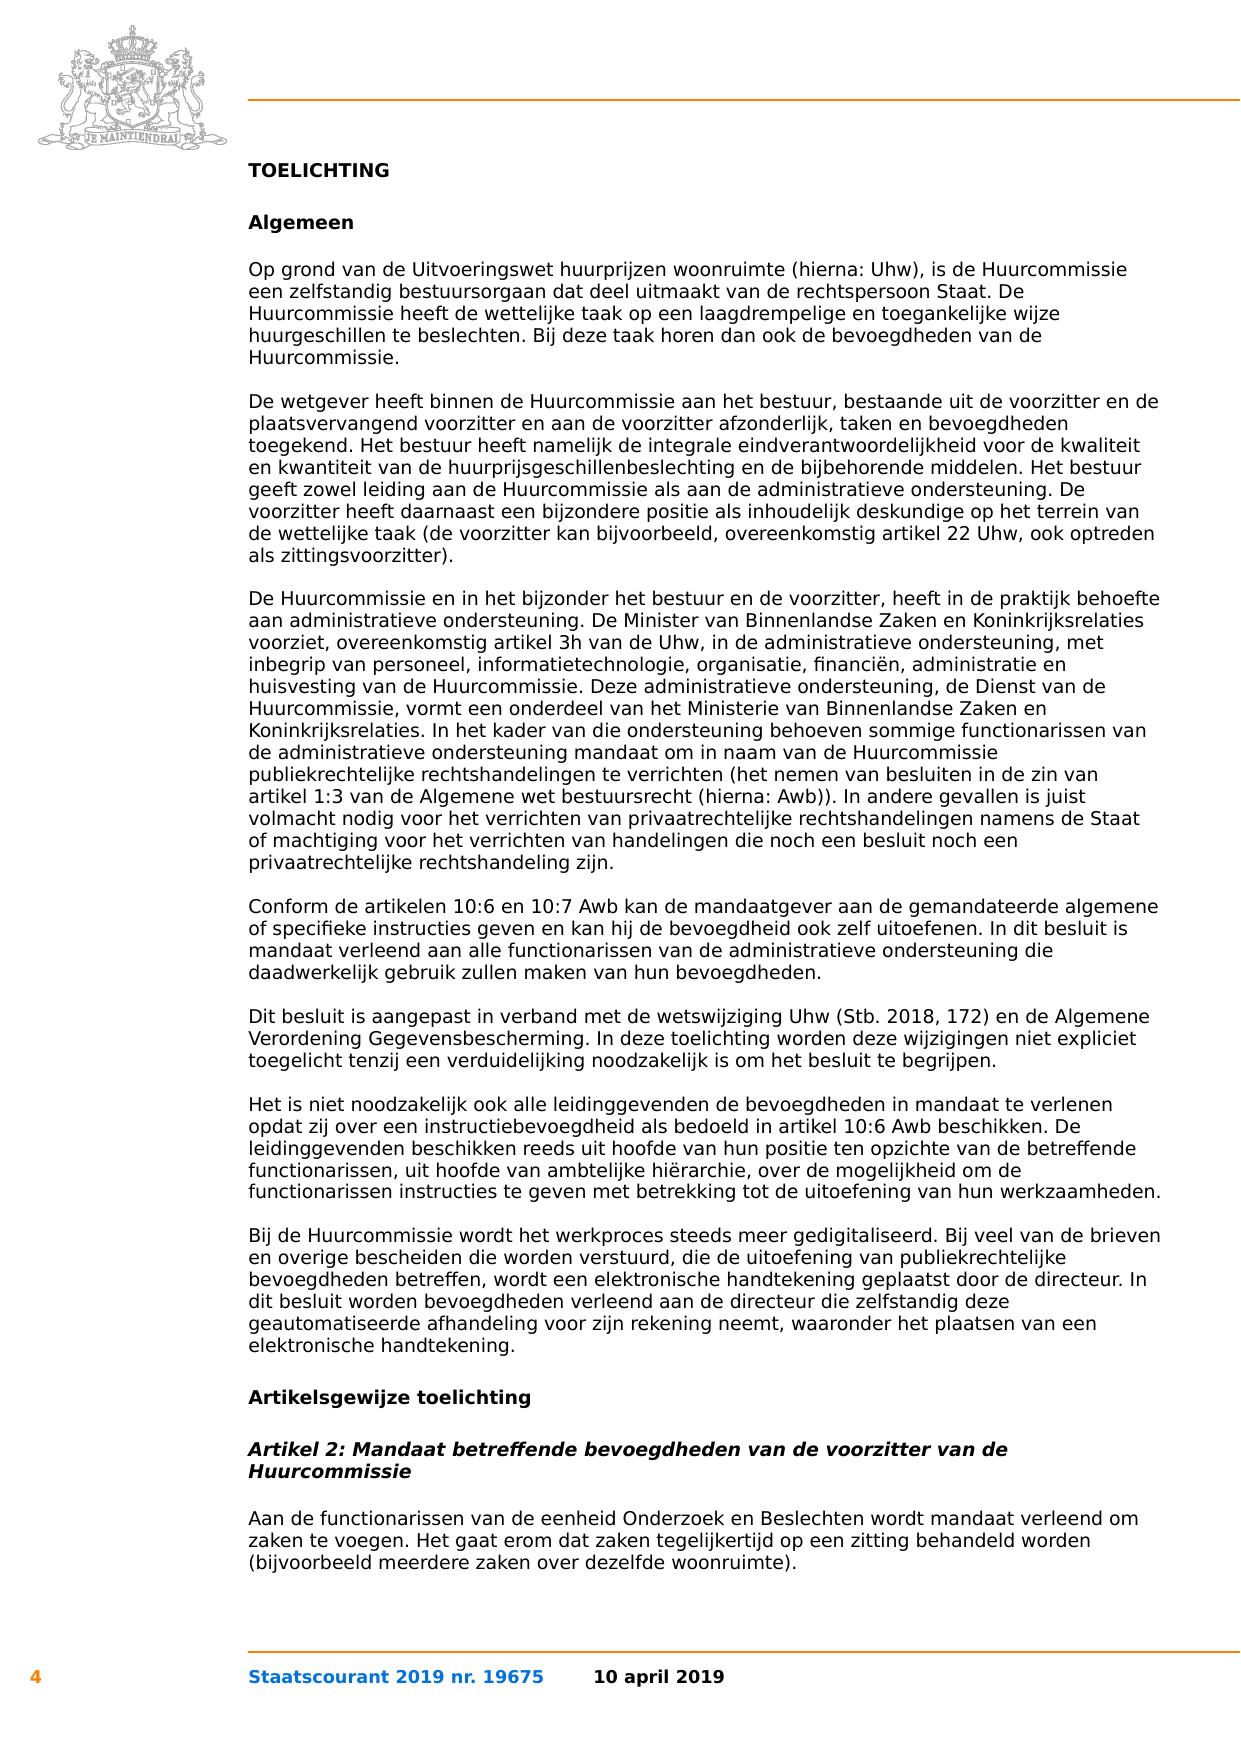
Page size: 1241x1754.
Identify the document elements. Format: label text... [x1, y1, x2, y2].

subtitle Artikelsgewijze toelichting [248, 1387, 1163, 1409]
subtitle Artikel 2: Mandaat betreffende bevoegdheden van de voorzitter van de Huurcommissie [248, 1439, 1163, 1483]
text Bij de Huurcommissie wordt het werkproces steeds meer gedigitaliseerd. Bij veel van de brieven en overige bescheiden die worden verstuurd, die de uitoefening van publiekrechtelijke bevoegdheden betreffen, wordt een elektronische handtekening geplaatst door de directeur. In dit besluit worden bevoegdheden verleend aan de directeur die zelfstandig deze geautomatiseerde afhandeling voor zijn rekening neemt, waaronder het plaatsen van een elektronische handtekening. [248, 1225, 1163, 1357]
subtitle TOELICHTING [248, 160, 1163, 182]
text Op grond van de Uitvoeringswet huurprijzen woonruimte (hierna: Uhw), is de Huurcommissie een zelfstandig bestuursorgaan dat deel uitmaakt van de rechtspersoon Staat. De Huurcommissie heeft de wettelijke taak op een laagdrempelige en toegankelijke wijze huurgeschillen te beslechten. Bij deze taak horen dan ook de bevoegdheden van de Huurcommissie. [248, 259, 1163, 369]
text Dit besluit is aangepast in verband met de wetswijziging Uhw (Stb. 2018, 172) en de Algemene Verordening Gegevensbescherming. In deze toelichting worden deze wijzigingen niet expliciet toegelicht tenzij een verduidelijking noodzakelijk is om het besluit te begrijpen. [248, 1006, 1163, 1072]
text Conform de artikelen 10:6 en 10:7 Awb kan de mandaatgever aan de gemandateerde algemene of specifieke instructies geven en kan hij de bevoegdheid ook zelf uitoefenen. In dit besluit is mandaat verleend aan alle functionarissen van de administratieve ondersteuning die daadwerkelijk gebruik zullen maken van hun bevoegdheden. [248, 896, 1163, 984]
picture [38, 25, 227, 150]
text De wetgever heeft binnen de Huurcommissie aan het bestuur, bestaande uit de voorzitter en de plaatsvervangend voorzitter en aan de voorzitter afzonderlijk, taken en bevoegdheden toegekend. Het bestuur heeft namelijk de integrale eindverantwoordelijkheid voor de kwaliteit en kwantiteit van de huurprijsgeschillenbeslechting en de bijbehorende middelen. Het bestuur geeft zowel leiding aan de Huurcommissie als aan de administratieve ondersteuning. De voorzitter heeft daarnaast een bijzondere positie als inhoudelijk deskundige op het terrein van de wettelijke taak (de voorzitter kan bijvoorbeeld, overeenkomstig artikel 22 Uhw, ook optreden als zittingsvoorzitter). [248, 391, 1163, 566]
text De Huurcommissie en in het bijzonder het bestuur en de voorzitter, heeft in de praktijk behoefte aan administratieve ondersteuning. De Minister van Binnenlandse Zaken en Koninkrijksrelaties voorziet, overeenkomstig artikel 3h van de Uhw, in de administratieve ondersteuning, met inbegrip van personeel, informatietechnologie, organisatie, financiën, administratie en huisvesting van de Huurcommissie. Deze administratieve ondersteuning, de Dienst van de Huurcommissie, vormt een onderdeel van het Ministerie van Binnenlandse Zaken en Koninkrijksrelaties. In het kader van die ondersteuning behoeven sommige functionarissen van de administratieve ondersteuning mandaat om in naam van de Huurcommissie publiekrechtelijke rechtshandelingen te verrichten (het nemen van besluiten in de zin van artikel 1:3 van de Algemene wet bestuursrecht (hierna: Awb)). In andere gevallen is juist volmacht nodig voor het verrichten van privaatrechtelijke rechtshandelingen namens de Staat of machtiging voor het verrichten van handelingen die noch een besluit noch een privaatrechtelijke rechtshandeling zijn. [248, 588, 1163, 874]
text Het is niet noodzakelijk ook alle leidinggevenden de bevoegdheden in mandaat te verlenen opdat zij over een instructiebevoegdheid als bedoeld in artikel 10:6 Awb beschikken. De leidinggevenden beschikken reeds uit hoofde van hun positie ten opzichte van de betreffende functionarissen, uit hoofde van ambtelijke hiërarchie, over de mogelijkheid om de functionarissen instructies te geven met betrekking tot de uitoefening van hun werkzaamheden. [248, 1093, 1163, 1203]
text Aan de functionarissen van de eenheid Onderzoek en Beslechten wordt mandaat verleend om zaken te voegen. Het gaat erom dat zaken tegelijkertijd op een zitting behandeld worden (bijvoorbeeld meerdere zaken over dezelfde woonruimte). [248, 1508, 1163, 1574]
subtitle Algemeen [248, 212, 1163, 234]
